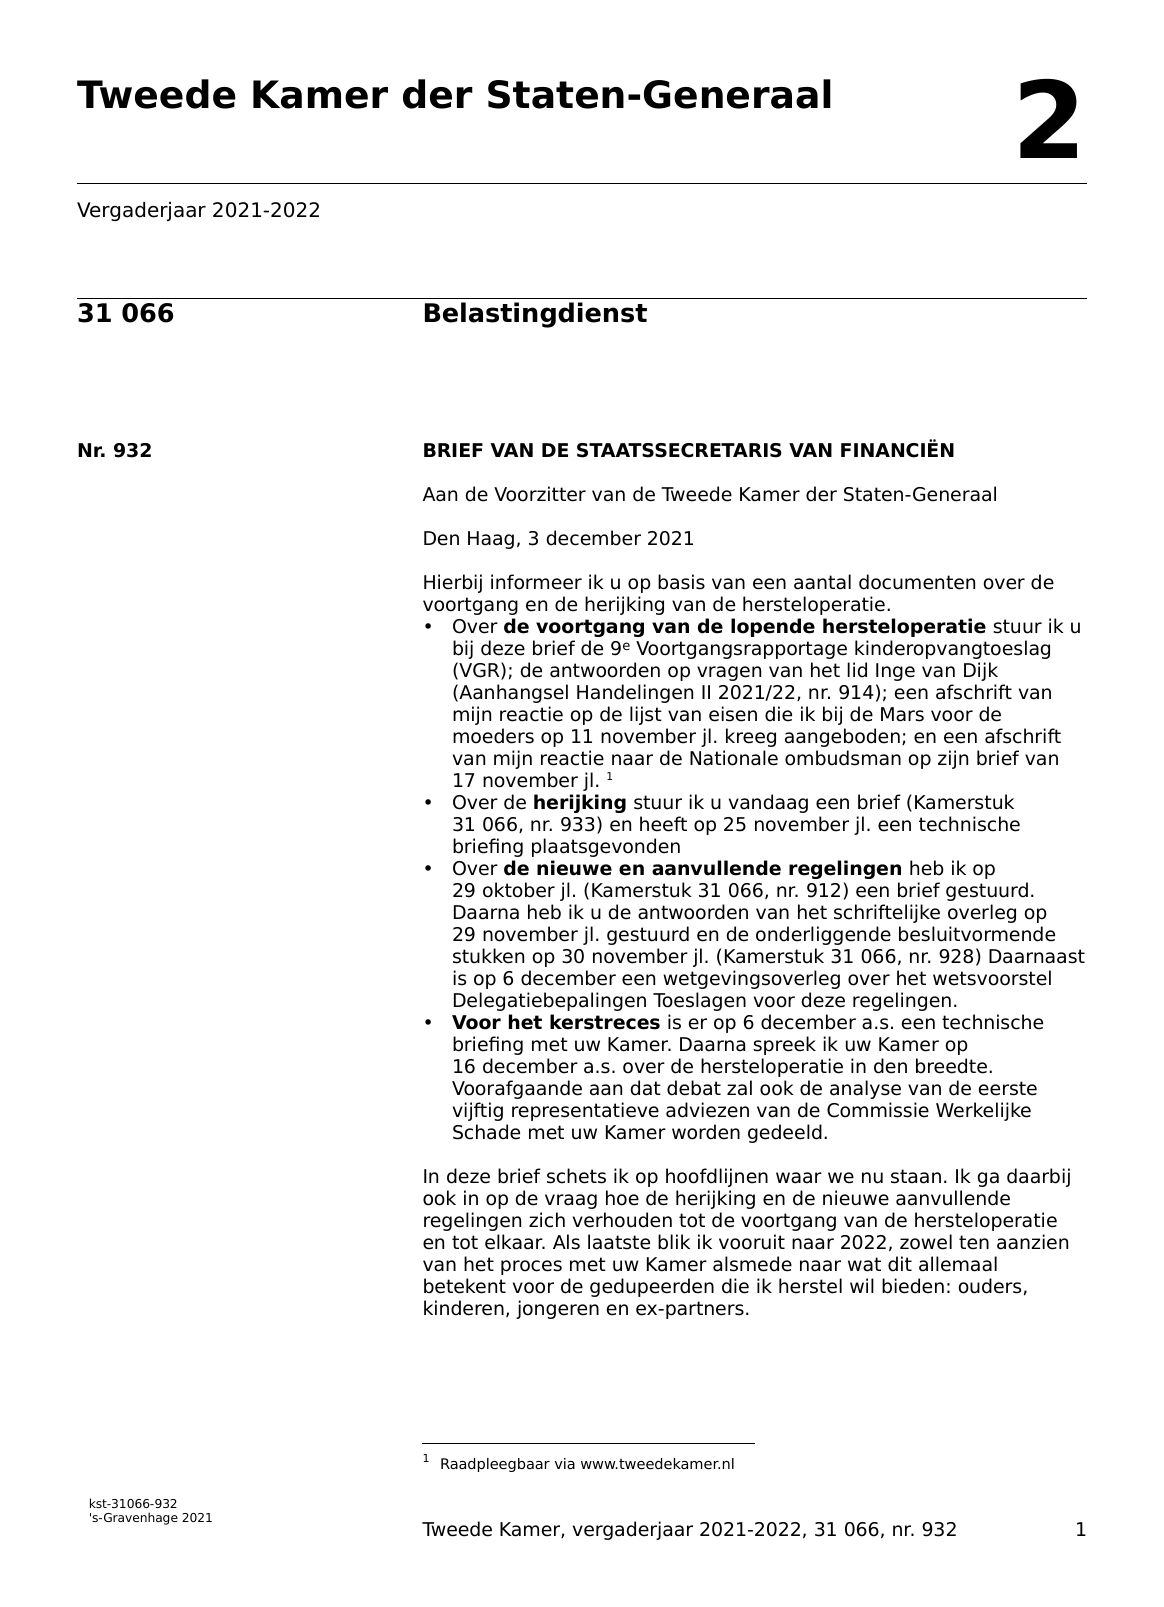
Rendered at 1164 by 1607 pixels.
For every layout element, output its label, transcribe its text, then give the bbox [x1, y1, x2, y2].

text • Over de voortgang van de lopende hersteloperatie stuur ik u bij deze brief de 9e Voortgangsrapportage kinderopvangtoeslag (VGR); de antwoorden op vragen van het lid Inge van Dijk (Aanhangsel Handelingen II 2021/22, nr. 914); een afschrift van mijn reactie op de lijst van eisen die ik bij de Mars voor de moeders op 11 november jl. kreeg aangeboden; en een afschrift van mijn reactie naar de Nationale ombudsman op zijn brief van 17 november jl. [422, 616, 1087, 792]
table_cell Vergaderjaar 2021-2022 [77, 184, 1087, 298]
table_header 2 [886, 59, 1087, 183]
text Aan de Voorzitter van de Tweede Kamer der Staten-Generaal [422, 484, 1087, 506]
text In deze brief schets ik op hoofdlijnen waar we nu staan. Ik ga daarbij ook in op de vraag hoe de herijking en de nieuwe aanvullende regelingen zich verhouden tot de voortgang van de hersteloperatie en tot elkaar. Als laatste blik ik vooruit naar 2022, zowel ten aanzien van het proces met uw Kamer alsmede naar wat dit allemaal betekent voor de gedupeerden die ik herstel wil bieden: ouders, kinderen, jongeren en ex-partners. [422, 1166, 1087, 1320]
text kst-31066-932 [88, 1497, 323, 1511]
text 's-Gravenhage 2021 [88, 1511, 323, 1525]
table_header Tweede Kamer der Staten-Generaal [77, 59, 886, 183]
subtitle 31 066 Belastingdienst [77, 299, 1087, 329]
text • Over de nieuwe en aanvullende regelingen heb ik op 29 oktober jl. (Kamerstuk 31 066, nr. 912) een brief gestuurd. Daarna heb ik u de antwoorden van het schriftelijke overleg op 29 november jl. gestuurd en de onderliggende besluitvormende stukken op 30 november jl. (Kamerstuk 31 066, nr. 928) Daarnaast is op 6 december een wetgevingsoverleg over het wetsvoorstel Delegatiebepalingen Toeslagen voor deze regelingen. [422, 858, 1087, 1012]
subtitle Nr. 932 BRIEF VAN DE STAATSSECRETARIS VAN FINANCIËN [77, 440, 1087, 462]
text Raadpleegbaar via www.tweedekamer.nl [422, 1452, 1087, 1474]
text • Voor het kerstreces is er op 6 december a.s. een technische briefing met uw Kamer. Daarna spreek ik uw Kamer op 16 december a.s. over de hersteloperatie in den breedte. Voorafgaande aan dat debat zal ook de analyse van de eerste vijftig representatieve adviezen van de Commissie Werkelijke Schade met uw Kamer worden gedeeld. [422, 1012, 1087, 1144]
text • Over de herijking stuur ik u vandaag een brief (Kamerstuk 31 066, nr. 933) en heeft op 25 november jl. een technische briefing plaatsgevonden [422, 792, 1087, 858]
text Den Haag, 3 december 2021 [422, 528, 1087, 550]
text Hierbij informeer ik u op basis van een aantal documenten over de voortgang en de herijking van de hersteloperatie. [422, 572, 1087, 616]
